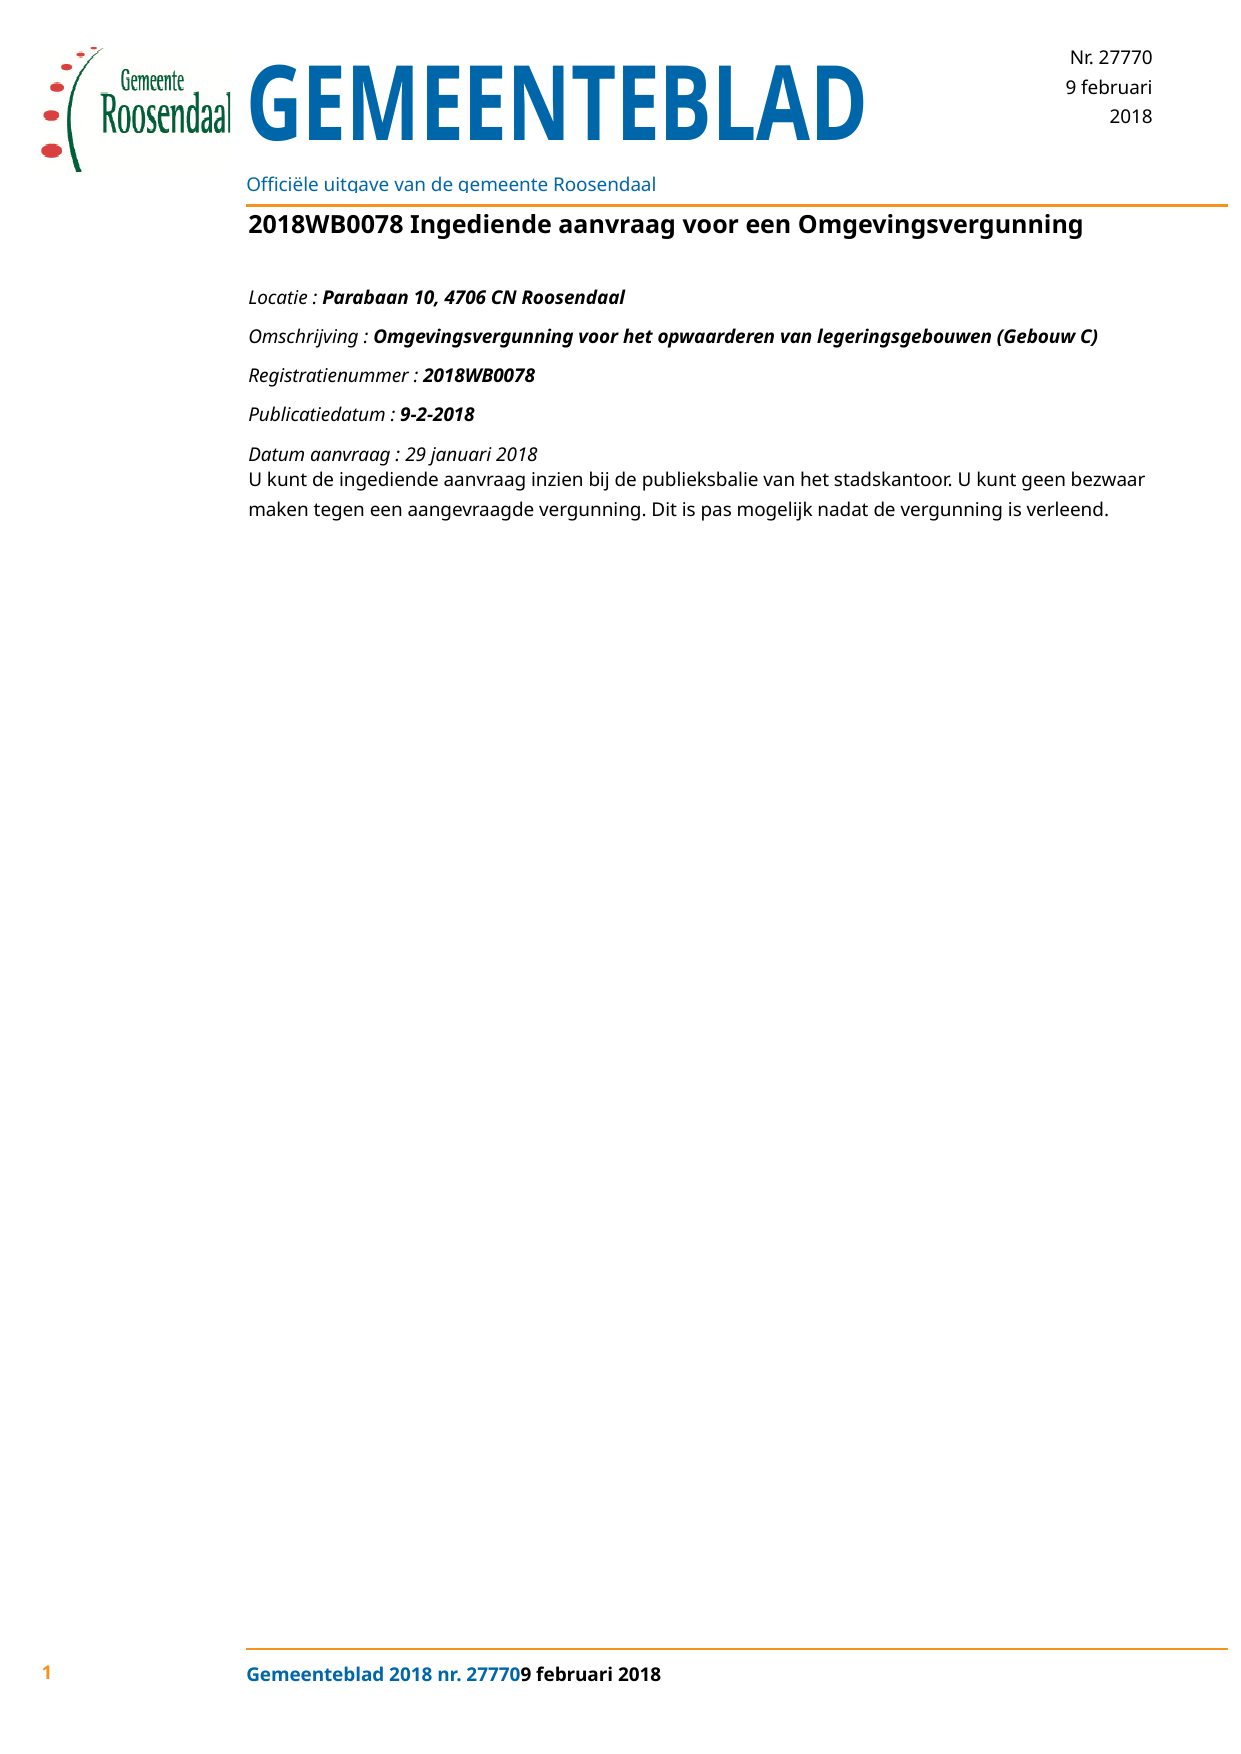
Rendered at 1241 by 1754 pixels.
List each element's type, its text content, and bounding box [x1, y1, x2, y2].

text Locatie : Parabaan 10, 4706 CN Roosendaal [248, 284, 1152, 309]
text Datum aanvraag : 29 januari 2018 [248, 441, 1152, 467]
text Omschrijving : Omgevingsvergunning voor het opwaarderen van legeringsgebouwen (Gebouw C) [248, 323, 1152, 349]
text Publicatiedatum : 9-2-2018 [248, 402, 1152, 427]
text Registratienummer : 2018WB0078 [248, 362, 1152, 388]
picture [41, 47, 231, 172]
text U kunt de ingediende aanvraag inzien bij de publieksbalie van het stadskantoor. U kunt geen bezwaar maken tegen een aangevraagde vergunning. Dit is pas mogelijk nadat de vergunning is verleend. [248, 467, 1152, 522]
text 2018WB0078 Ingediende aanvraag voor een Omgevingsvergunning [248, 207, 1152, 241]
